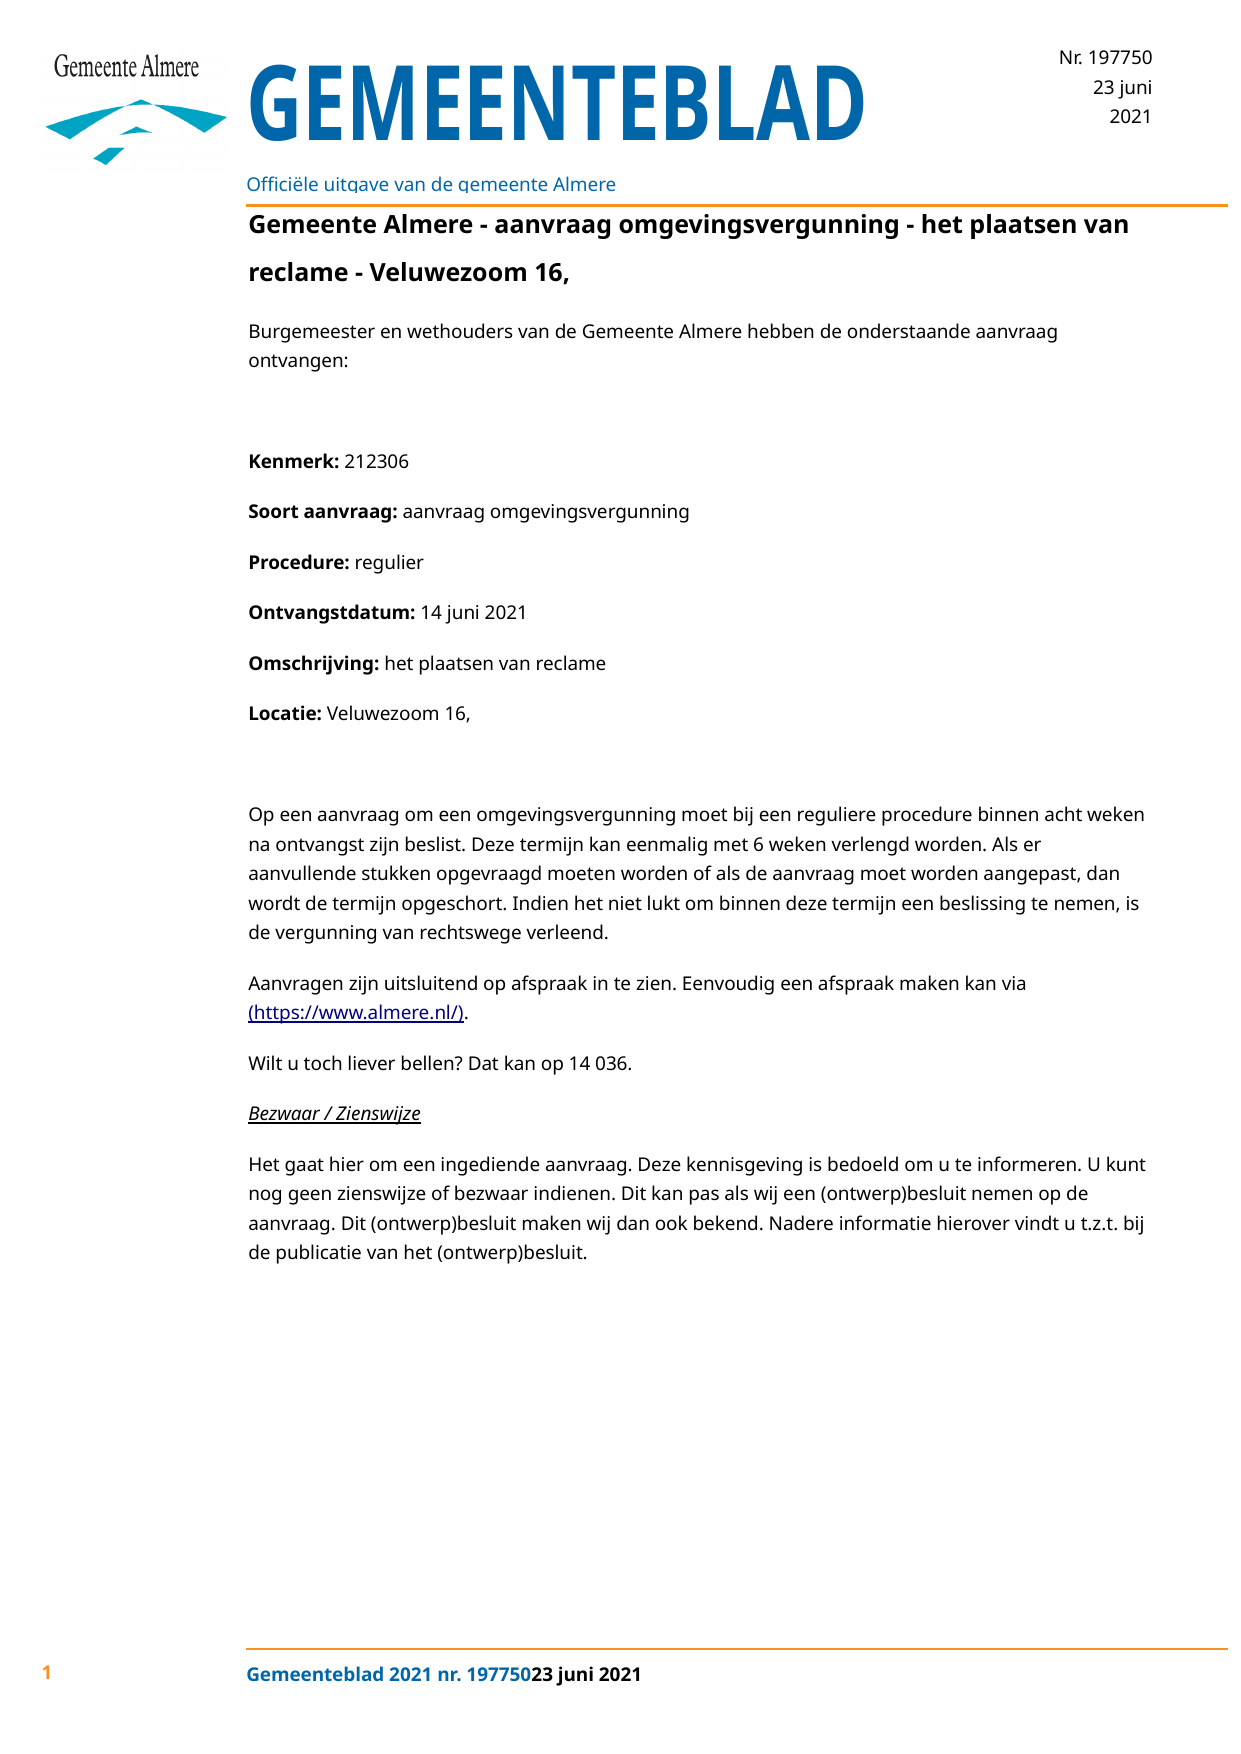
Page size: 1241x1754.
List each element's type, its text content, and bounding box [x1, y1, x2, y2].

picture [41, 47, 231, 172]
text Omschrijving: het plaatsen van reclame [248, 650, 1152, 676]
text Burgemeester en wethouders van de Gemeente Almere hebben de onderstaande aanvraag ontvangen: [248, 318, 1152, 373]
text Ontvangstdatum: 14 juni 2021 [248, 599, 1152, 625]
text Kenmerk: 212306 [248, 448, 1152, 474]
text Op een aanvraag om een omgevingsvergunning moet bij een reguliere procedure binnen acht weken na ontvangst zijn beslist. Deze termijn kan eenmalig met 6 weken verlengd worden. Als er aanvullende stukken opgevraagd moeten worden of als de aanvraag moet worden aangepast, dan wordt de termijn opgeschort. Indien het niet lukt om binnen deze termijn een beslissing te nemen, is de vergunning van rechtswege verleend. [248, 801, 1152, 945]
text Locatie: Veluwezoom 16, [248, 700, 1152, 726]
text Procedure: regulier [248, 549, 1152, 575]
text Soort aanvraag: aanvraag omgevingsvergunning [248, 499, 1152, 524]
text Het gaat hier om een ingediende aanvraag. Deze kennisgeving is bedoeld om u te informeren. U kunt nog geen zienswijze of bezwaar indienen. Dit kan pas als wij een (ontwerp)besluit nemen op de aanvraag. Dit (ontwerp)besluit maken wij dan ook bekend. Nadere informatie hierover vindt u t.z.t. bij de publicatie van het (ontwerp)besluit. [248, 1151, 1152, 1265]
text Aanvragen zijn uitsluitend op afspraak in te zien. Eenvoudig een afspraak maken kan via (https://www.almere.nl/). [248, 970, 1152, 1025]
text Wilt u toch liever bellen? Dat kan op 14 036. [248, 1050, 1152, 1076]
text Bezwaar / Zienswijze [248, 1100, 1152, 1126]
text Gemeente Almere - aanvraag omgevingsvergunning - het plaatsen van reclame - Veluwezoom 16, [248, 207, 1152, 288]
